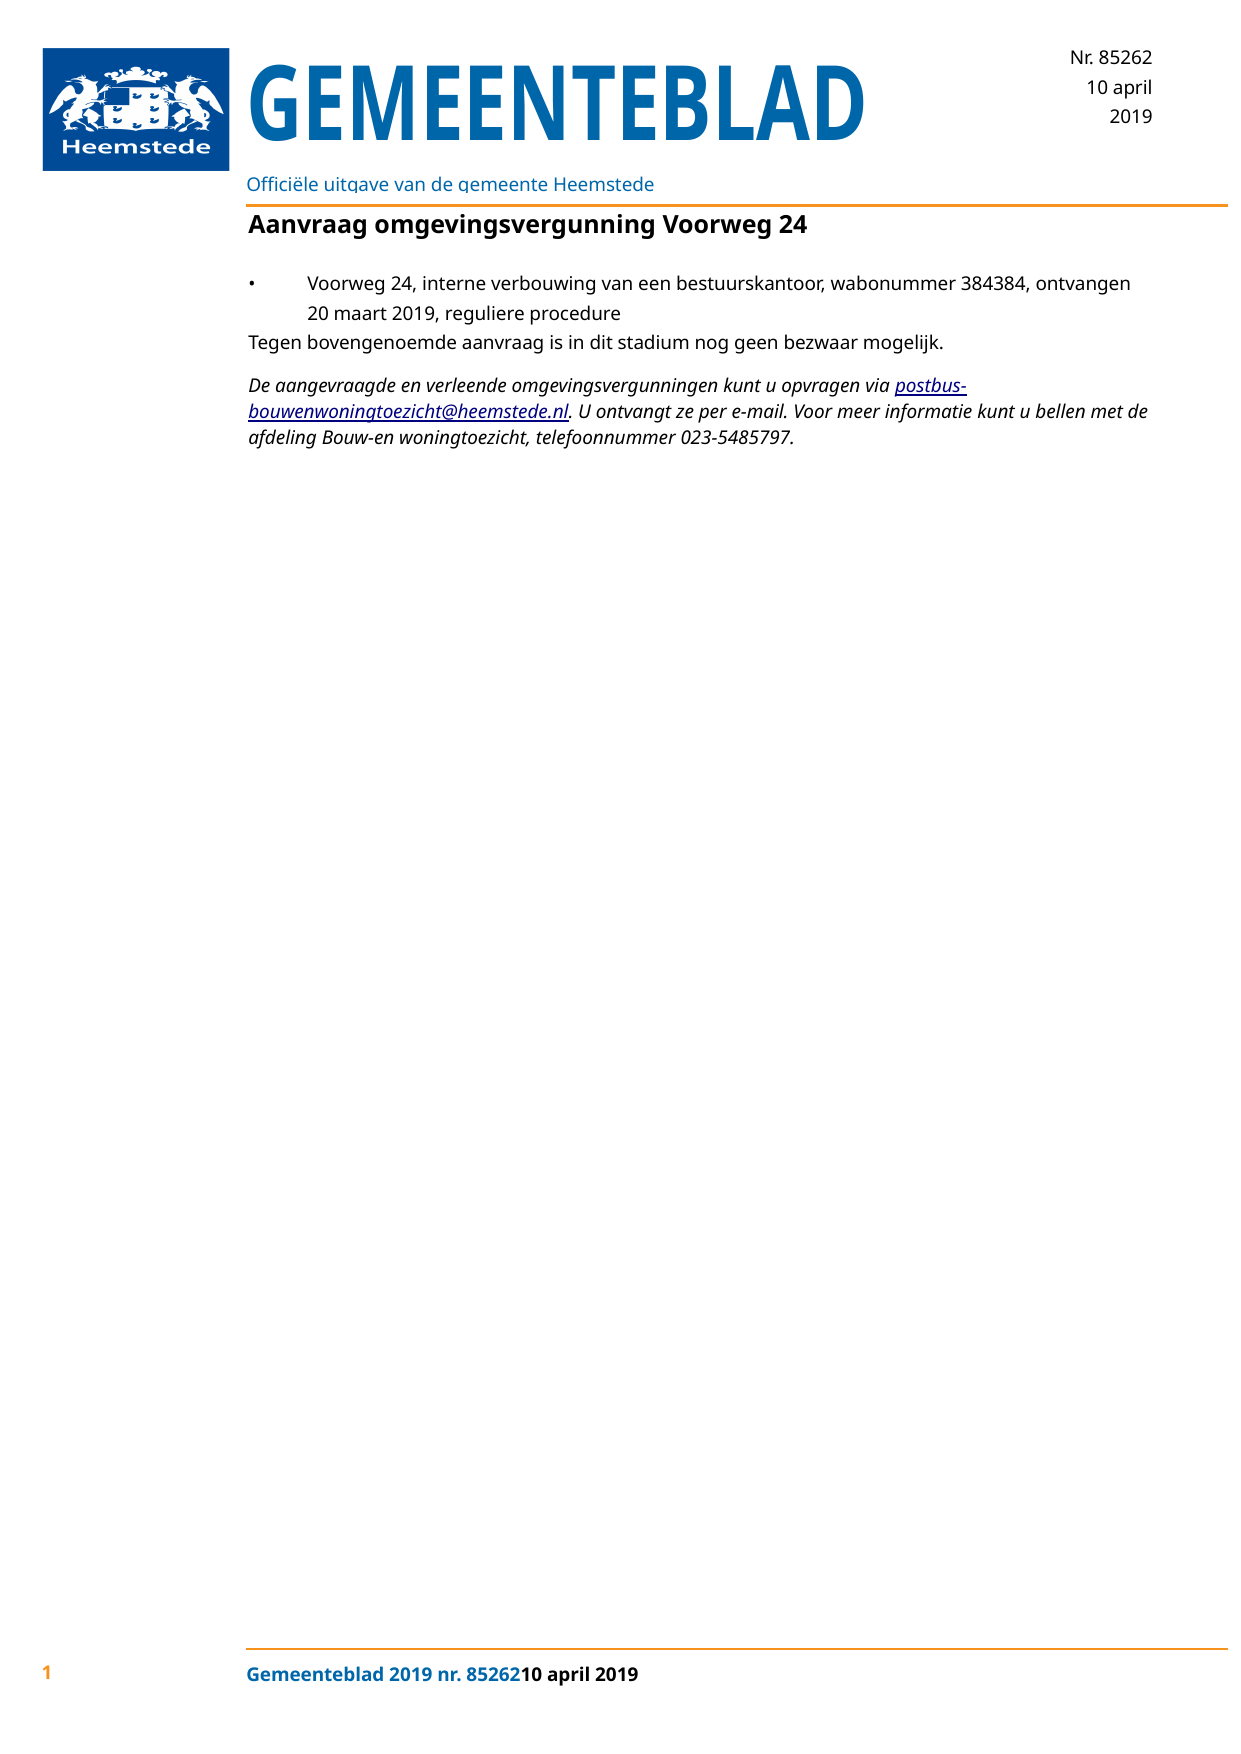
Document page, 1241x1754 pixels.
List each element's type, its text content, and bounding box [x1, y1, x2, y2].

text Tegen bovengenoemde aanvraag is in dit stadium nog geen bezwaar mogelijk. [248, 329, 1152, 355]
picture [41, 47, 231, 172]
text Aanvraag omgevingsvergunning Voorweg 24 [248, 207, 1152, 241]
text De aangevraagde en verleende omgevingsvergunningen kunt u opvragen via postbus-bouwenwoningtoezicht@heemstede.nl. U ontvangt ze per e-mail. Voor meer informatie kunt u bellen met de afdeling Bouw-en woningtoezicht, telefoonnummer 023-5485797. [248, 373, 1152, 450]
list Voorweg 24, interne verbouwing van een bestuurskantoor, wabonummer 384384, ontvangen 20 maart 2019, reguliere procedure [248, 270, 1152, 326]
